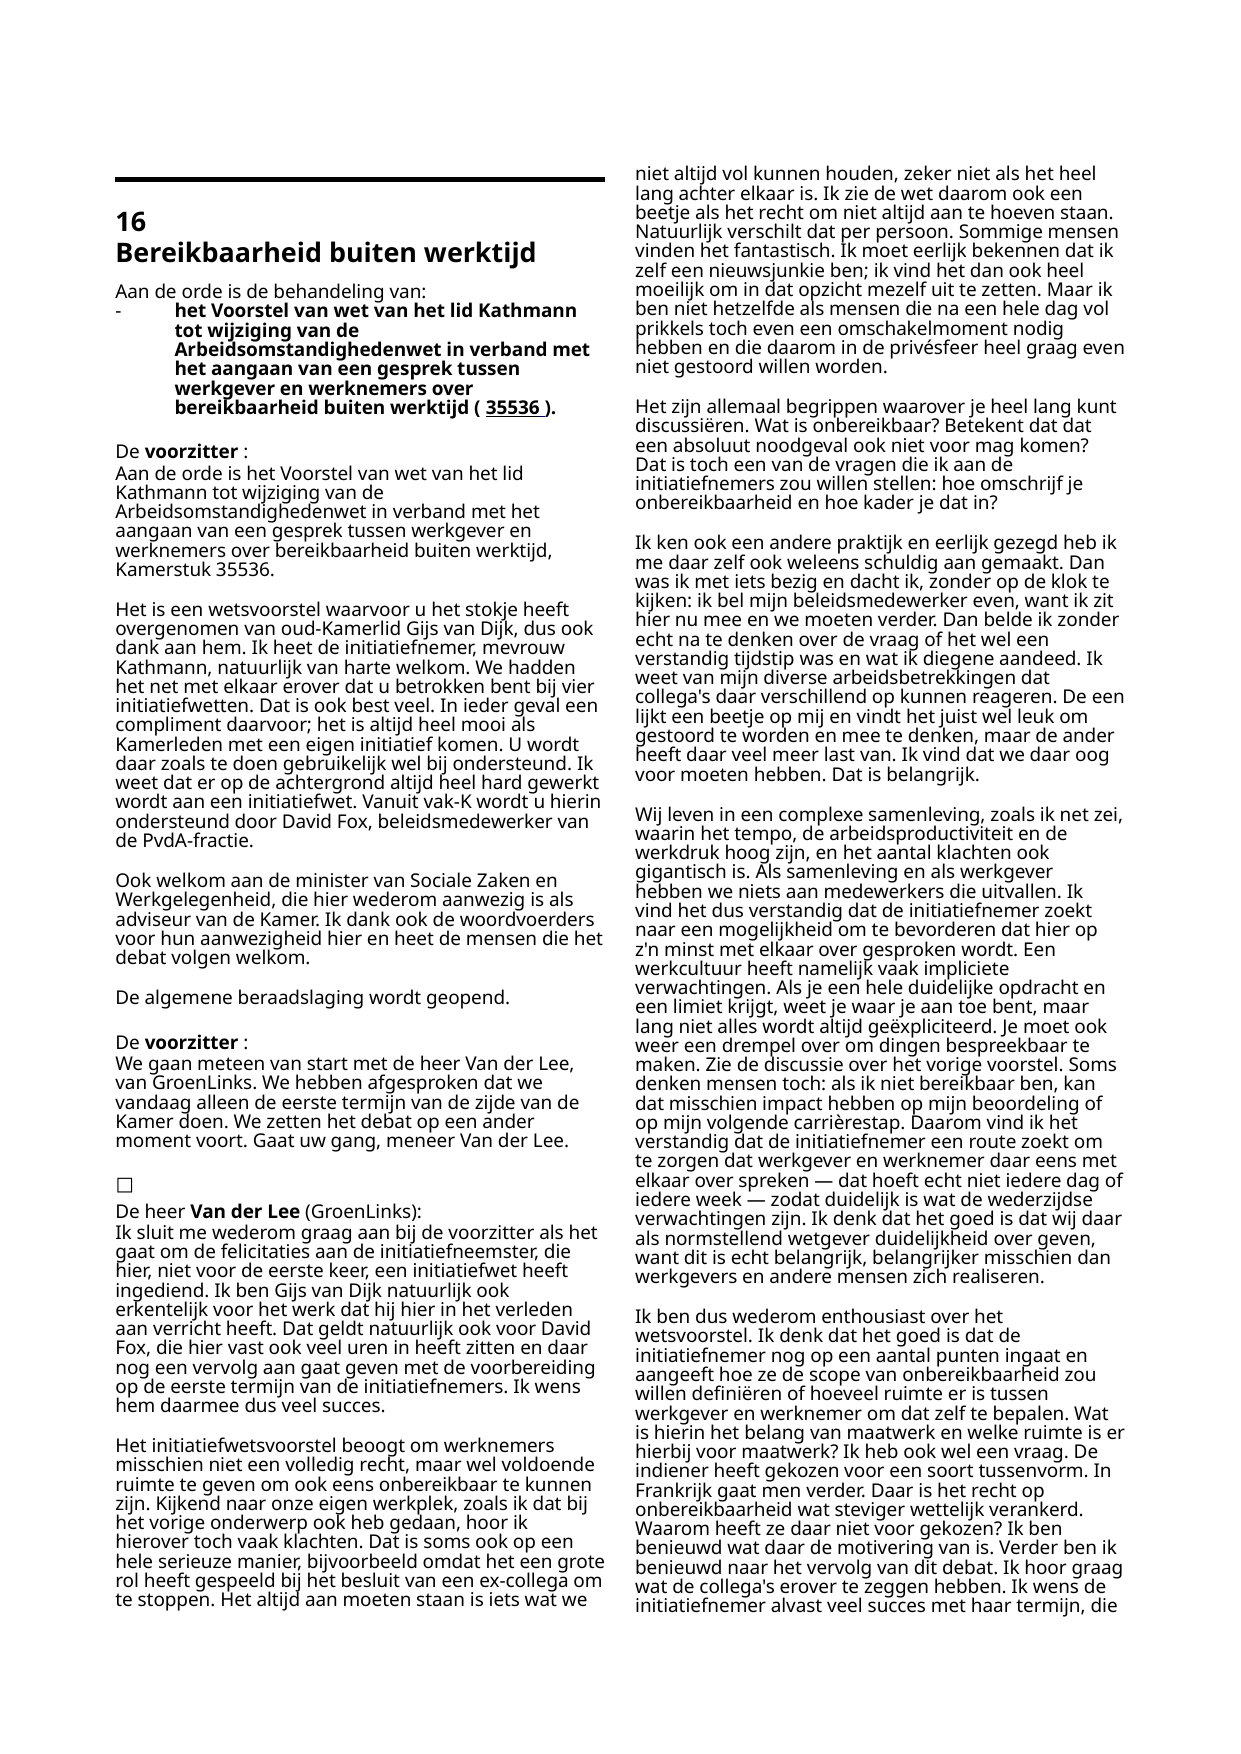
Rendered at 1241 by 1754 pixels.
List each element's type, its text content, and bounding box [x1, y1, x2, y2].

text ⬜ [115, 1172, 605, 1198]
list het Voorstel van wet van het lid Kathmann tot wijziging van de Arbeidsomstandighedenwet in verband met het aangaan van een gesprek tussen werkgever en werknemers over bereikbaarheid buiten werktijd ( 35536 ). [115, 302, 605, 418]
text De algemene beraadslaging wordt geopend. [115, 989, 605, 1008]
text Het zijn allemaal begrippen waarover je heel lang kunt discussiëren. Wat is onbereikbaar? Betekent dat dat een absoluut noodgeval ook niet voor mag komen? Dat is toch een van de vragen die ik aan de initiatiefnemers zou willen stellen: hoe omschrijf je onbereikbaarheid en hoe kader je dat in? [635, 398, 1125, 514]
text niet altijd vol kunnen houden, zeker niet als het heel lang achter elkaar is. Ik zie de wet daarom ook een beetje als het recht om niet altijd aan te hoeven staan. Natuurlijk verschilt dat per persoon. Sommige mensen vinden het fantastisch. Ik moet eerlijk bekennen dat ik zelf een nieuwsjunkie ben; ik vind het dan ook heel moeilijk om in dat opzicht mezelf uit te zetten. Maar ik ben niet hetzelfde als mensen die na een hele dag vol prikkels toch even een omschakelmoment nodig hebben en die daarom in de privésfeer heel graag even niet gestoord willen worden. [635, 165, 1125, 377]
text De voorzitter : [115, 1029, 605, 1055]
text Wij leven in een complexe samenleving, zoals ik net zei, waarin het tempo, de arbeidsproductiviteit en de werkdruk hoog zijn, en het aantal klachten ook gigantisch is. Als samenleving en als werkgever hebben we niets aan medewerkers die uitvallen. Ik vind het dus verstandig dat de initiatiefnemer zoekt naar een mogelijkheid om te bevorderen dat hier op z'n minst met elkaar over gesproken wordt. Een werkcultuur heeft namelijk vaak impliciete verwachtingen. Als je een hele duidelijke opdracht en een limiet krijgt, weet je waar je aan toe bent, maar lang niet alles wordt altijd geëxpliciteerd. Je moet ook weer een drempel over om dingen bespreekbaar te maken. Zie de discussie over het vorige voorstel. Soms denken mensen toch: als ik niet bereikbaar ben, kan dat misschien impact hebben op mijn beoordeling of op mijn volgende carrièrestap. Daarom vind ik het verstandig dat de initiatiefnemer een route zoekt om te zorgen dat werkgever en werknemer daar eens met elkaar over spreken — dat hoeft echt niet iedere dag of iedere week — zodat duidelijk is wat de wederzijdse verwachtingen zijn. Ik denk dat het goed is dat wij daar als normstellend wetgever duidelijkheid over geven, want dit is echt belangrijk, belangrijker misschien dan werkgevers en andere mensen zich realiseren. [635, 806, 1125, 1287]
text Het is een wetsvoorstel waarvoor u het stokje heeft overgenomen van oud-Kamerlid Gijs van Dijk, dus ook dank aan hem. Ik heet de initiatiefnemer, mevrouw Kathmann, natuurlijk van harte welkom. We hadden het net met elkaar erover dat u betrokken bent bij vier initiatiefwetten. Dat is ook best veel. In ieder geval een compliment daarvoor; het is altijd heel mooi als Kamerleden met een eigen initiatief komen. U wordt daar zoals te doen gebruikelijk wel bij ondersteund. Ik weet dat er op de achtergrond altijd heel hard gewerkt wordt aan een initiatiefwet. Vanuit vak-K wordt u hierin ondersteund door David Fox, beleidsmedewerker van de PvdA-fractie. [115, 601, 605, 851]
text Aan de orde is het Voorstel van wet van het lid Kathmann tot wijziging van de Arbeidsomstandighedenwet in verband met het aangaan van een gesprek tussen werkgever en werknemers over bereikbaarheid buiten werktijd, Kamerstuk 35536. [115, 464, 605, 580]
text Het initiatiefwetsvoorstel beoogt om werknemers misschien niet een volledig recht, maar wel voldoende ruimte te geven om ook eens onbereikbaar te kunnen zijn. Kijkend naar onze eigen werkplek, zoals ik dat bij het vorige onderwerp ook heb gedaan, hoor ik hierover toch vaak klachten. Dat is soms ook op een hele serieuze manier, bijvoorbeeld omdat het een grote rol heeft gespeeld bij het besluit van een ex-collega om te stoppen. Het altijd aan moeten staan is iets wat we [115, 1437, 605, 1611]
text Ik ben dus wederom enthousiast over het wetsvoorstel. Ik denk dat het goed is dat de initiatiefnemer nog op een aantal punten ingaat en aangeeft hoe ze de scope van onbereikbaarheid zou willen definiëren of hoeveel ruimte er is tussen werkgever en werknemer om dat zelf te bepalen. Wat is hierin het belang van maatwerk en welke ruimte is er hierbij voor maatwerk? Ik heb ook wel een vraag. De indiener heeft gekozen voor een soort tussenvorm. In Frankrijk gaat men verder. Daar is het recht op onbereikbaarheid wat steviger wettelijk verankerd. Waarom heeft ze daar niet voor gekozen? Ik ben benieuwd wat daar de motivering van is. Verder ben ik benieuwd naar het vervolg van dit debat. Ik hoor graag wat de collega's erover te zeggen hebben. Ik wens de initiatiefnemer alvast veel succes met haar termijn, die [635, 1308, 1125, 1616]
text Aan de orde is de behandeling van: [115, 283, 605, 302]
text Ook welkom aan de minister van Sociale Zaken en Werkgelegenheid, die hier wederom aanwezig is als adviseur van de Kamer. Ik dank ook de woordvoerders voor hun aanwezigheid hier en heet de mensen die het debat volgen welkom. [115, 872, 605, 968]
text We gaan meteen van start met de heer Van der Lee, van GroenLinks. We hebben afgesproken dat we vandaag alleen de eerste termijn van de zijde van de Kamer doen. We zetten het debat op een ander moment voort. Gaat uw gang, meneer Van der Lee. [115, 1055, 605, 1151]
text 16 [115, 203, 605, 239]
text De heer Van der Lee (GroenLinks): [115, 1198, 605, 1224]
text Ik sluit me wederom graag aan bij de voorzitter als het gaat om de felicitaties aan de initiatiefneemster, die hier, niet voor de eerste keer, een initiatiefwet heeft ingediend. Ik ben Gijs van Dijk natuurlijk ook erkentelijk voor het werk dat hij hier in het verleden aan verricht heeft. Dat geldt natuurlijk ook voor David Fox, die hier vast ook veel uren in heeft zitten en daar nog een vervolg aan gaat geven met de voorbereiding op de eerste termijn van de initiatiefnemers. Ik wens hem daarmee dus veel succes. [115, 1224, 605, 1416]
text De voorzitter : [115, 439, 605, 464]
text Bereikbaarheid buiten werktijd [115, 239, 605, 283]
text Ik ken ook een andere praktijk en eerlijk gezegd heb ik me daar zelf ook weleens schuldig aan gemaakt. Dan was ik met iets bezig en dacht ik, zonder op de klok te kijken: ik bel mijn beleidsmedewerker even, want ik zit hier nu mee en we moeten verder. Dan belde ik zonder echt na te denken over de vraag of het wel een verstandig tijdstip was en wat ik diegene aandeed. Ik weet van mijn diverse arbeidsbetrekkingen dat collega's daar verschillend op kunnen reageren. De een lijkt een beetje op mij en vindt het juist wel leuk om gestoord te worden en mee te denken, maar de ander heeft daar veel meer last van. Ik vind dat we daar oog voor moeten hebben. Dat is belangrijk. [635, 534, 1125, 785]
